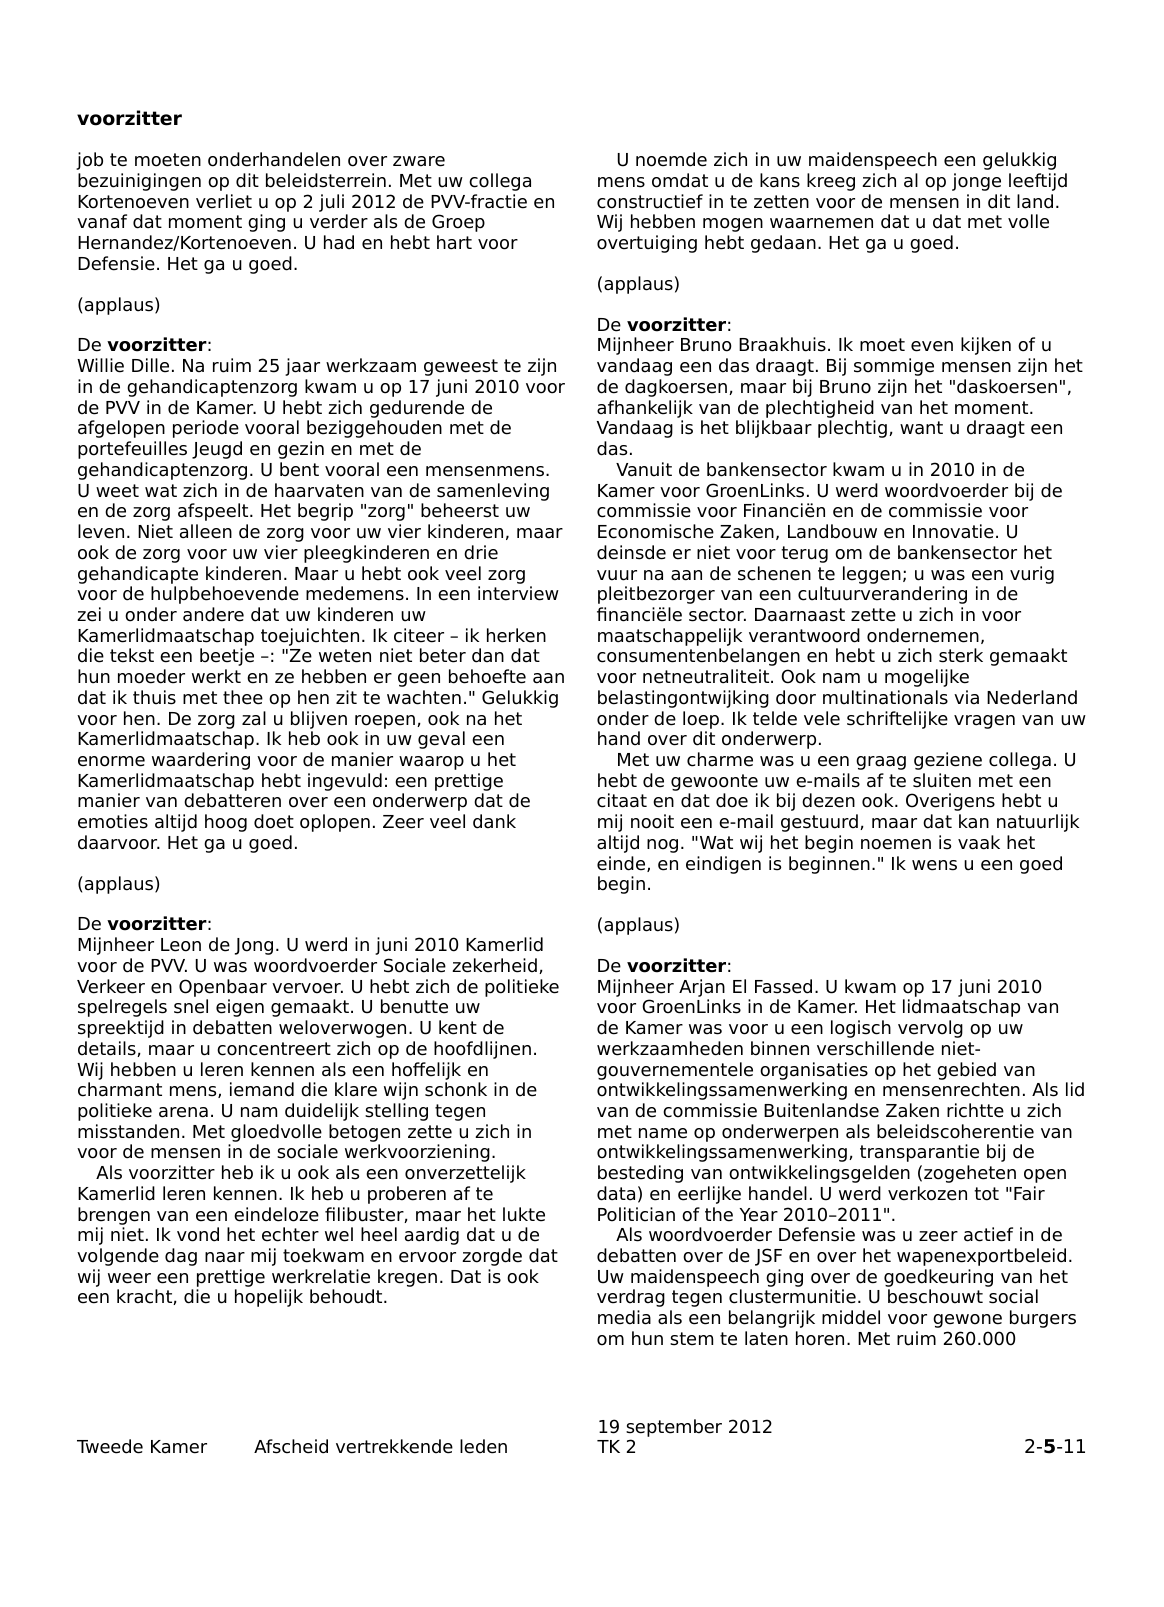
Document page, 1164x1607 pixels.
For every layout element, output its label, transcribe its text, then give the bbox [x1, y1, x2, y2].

text (applaus) [77, 873, 567, 894]
text Mijnheer Bruno Braakhuis. Ik moet even kijken of u vandaag een das draagt. Bij sommige mensen zijn het de dagkoersen, maar bij Bruno zijn het "daskoersen", afhankelijk van de plechtigheid van het moment. Vandaag is het blijkbaar plechtig, want u draagt een das. [596, 335, 1087, 460]
text Mijnheer Leon de Jong. U werd in juni 2010 Kamerlid voor de PVV. U was woordvoerder Sociale zekerheid, Verkeer en Openbaar vervoer. U hebt zich de politieke spelregels snel eigen gemaakt. U benutte uw spreektijd in debatten weloverwogen. U kent de details, maar u concentreert zich op de hoofdlijnen. Wij hebben u leren kennen als een hoffelijk en charmant mens, iemand die klare wijn schonk in de politieke arena. U nam duidelijk stelling tegen misstanden. Met gloedvolle betogen zette u zich in voor de mensen in de sociale werkvoorziening. [77, 935, 567, 1163]
text De voorzitter: [596, 314, 1087, 335]
text De voorzitter: [77, 914, 567, 935]
text (applaus) [596, 274, 1087, 294]
text (applaus) [77, 294, 567, 315]
text Vanuit de bankensector kwam u in 2010 in de Kamer voor GroenLinks. U werd woordvoerder bij de commissie voor Financiën en de commissie voor Economische Zaken, Landbouw en Innovatie. U deinsde er niet voor terug om de bankensector het vuur na aan de schenen te leggen; u was een vurig pleitbezorger van een cultuurverandering in de financiële sector. Daarnaast zette u zich in voor maatschappelijk verantwoord ondernemen, consumentenbelangen en hebt u zich sterk gemaakt voor netneutraliteit. Ook nam u mogelijke belastingontwijking door multinationals via Nederland onder de loep. Ik telde vele schriftelijke vragen van uw hand over dit onderwerp. [596, 460, 1087, 750]
text Mijnheer Arjan El Fassed. U kwam op 17 juni 2010 voor GroenLinks in de Kamer. Het lidmaatschap van de Kamer was voor u een logisch vervolg op uw werkzaamheden binnen verschillende niet-gouvernementele organisaties op het gebied van ontwikkelingssamenwerking en mensenrechten. Als lid van de commissie Buitenlandse Zaken richtte u zich met name op onderwerpen als beleidscoherentie van ontwikkelingssamenwerking, transparantie bij de besteding van ontwikkelingsgelden (zogeheten open data) en eerlijke handel. U werd verkozen tot "Fair Politician of the Year 2010–2011". [596, 976, 1087, 1225]
text Willie Dille. Na ruim 25 jaar werkzaam geweest te zijn in de gehandicaptenzorg kwam u op 17 juni 2010 voor de PVV in de Kamer. U hebt zich gedurende de afgelopen periode vooral beziggehouden met de portefeuilles Jeugd en gezin en met de gehandicaptenzorg. U bent vooral een mensenmens. U weet wat zich in de haarvaten van de samenleving en de zorg afspeelt. Het begrip "zorg" beheerst uw leven. Niet alleen de zorg voor uw vier kinderen, maar ook de zorg voor uw vier pleegkinderen en drie gehandicapte kinderen. Maar u hebt ook veel zorg voor de hulpbehoevende medemens. In een interview zei u onder andere dat uw kinderen uw Kamerlidmaatschap toejuichten. Ik citeer – ik herken die tekst een beetje –: "Ze weten niet beter dan dat hun moeder werkt en ze hebben er geen behoefte aan dat ik thuis met thee op hen zit te wachten." Gelukkig voor hen. De zorg zal u blijven roepen, ook na het Kamerlidmaatschap. Ik heb ook in uw geval een enorme waardering voor de manier waarop u het Kamerlidmaatschap hebt ingevuld: een prettige manier van debatteren over een onderwerp dat de emoties altijd hoog doet oplopen. Zeer veel dank daarvoor. Het ga u goed. [77, 356, 567, 853]
text De voorzitter: [596, 956, 1087, 976]
text Als voorzitter heb ik u ook als een onverzettelijk Kamerlid leren kennen. Ik heb u proberen af te brengen van een eindeloze filibuster, maar het lukte mij niet. Ik vond het echter wel heel aardig dat u de volgende dag naar mij toekwam en ervoor zorgde dat wij weer een prettige werkrelatie kregen. Dat is ook een kracht, die u hopelijk behoudt. [77, 1163, 567, 1308]
text De voorzitter: [77, 335, 567, 356]
text job te moeten onderhandelen over zware bezuinigingen op dit beleidsterrein. Met uw collega Kortenoeven verliet u op 2 juli 2012 de PVV-fractie en vanaf dat moment ging u verder als de Groep Hernandez/Kortenoeven. U had en hebt hart voor Defensie. Het ga u goed. [77, 150, 567, 274]
text Als woordvoerder Defensie was u zeer actief in de debatten over de JSF en over het wapenexportbeleid. Uw maidenspeech ging over de goedkeuring van het verdrag tegen clustermunitie. U beschouwt social media als een belangrijk middel voor gewone burgers om hun stem te laten horen. Met ruim 260.000 [596, 1225, 1087, 1349]
text (applaus) [596, 915, 1087, 936]
text Met uw charme was u een graag geziene collega. U hebt de gewoonte uw e-mails af te sluiten met een citaat en dat doe ik bij dezen ook. Overigens hebt u mij nooit een e-mail gestuurd, maar dat kan natuurlijk altijd nog. "Wat wij het begin noemen is vaak het einde, en eindigen is beginnen." Ik wens u een goed begin. [596, 750, 1087, 895]
text U noemde zich in uw maidenspeech een gelukkig mens omdat u de kans kreeg zich al op jonge leeftijd constructief in te zetten voor de mensen in dit land. Wij hebben mogen waarnemen dat u dat met volle overtuiging hebt gedaan. Het ga u goed. [596, 150, 1087, 254]
